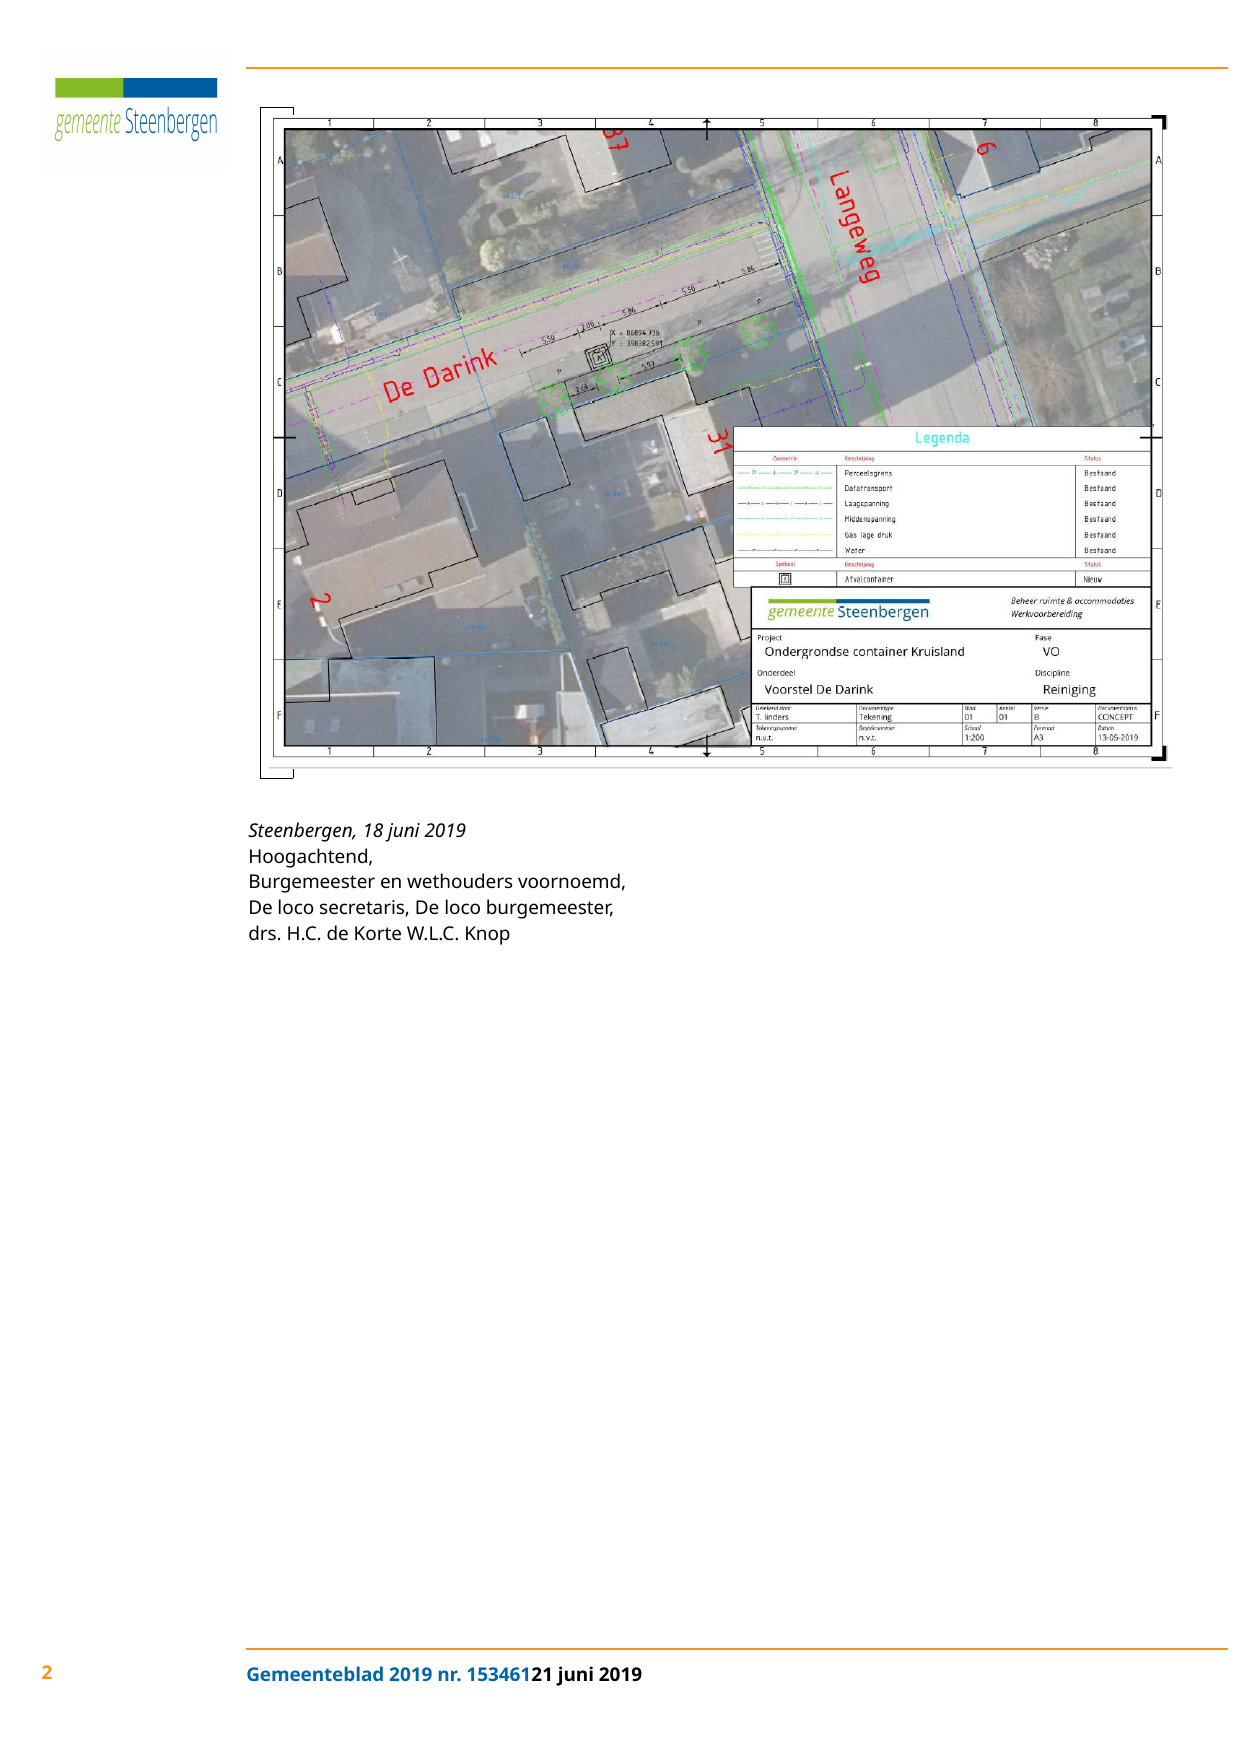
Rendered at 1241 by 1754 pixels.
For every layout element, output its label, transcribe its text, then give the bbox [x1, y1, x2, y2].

picture [41, 47, 231, 172]
picture [268, 115, 1173, 769]
text drs. H.C. de Korte W.L.C. Knop [248, 920, 1152, 946]
text De loco secretaris, De loco burgemeester, [248, 894, 1152, 920]
text Hoogachtend, [248, 843, 1152, 868]
text Steenbergen, 18 juni 2019 [248, 817, 1152, 843]
text Burgemeester en wethouders voornoemd, [248, 868, 1152, 894]
